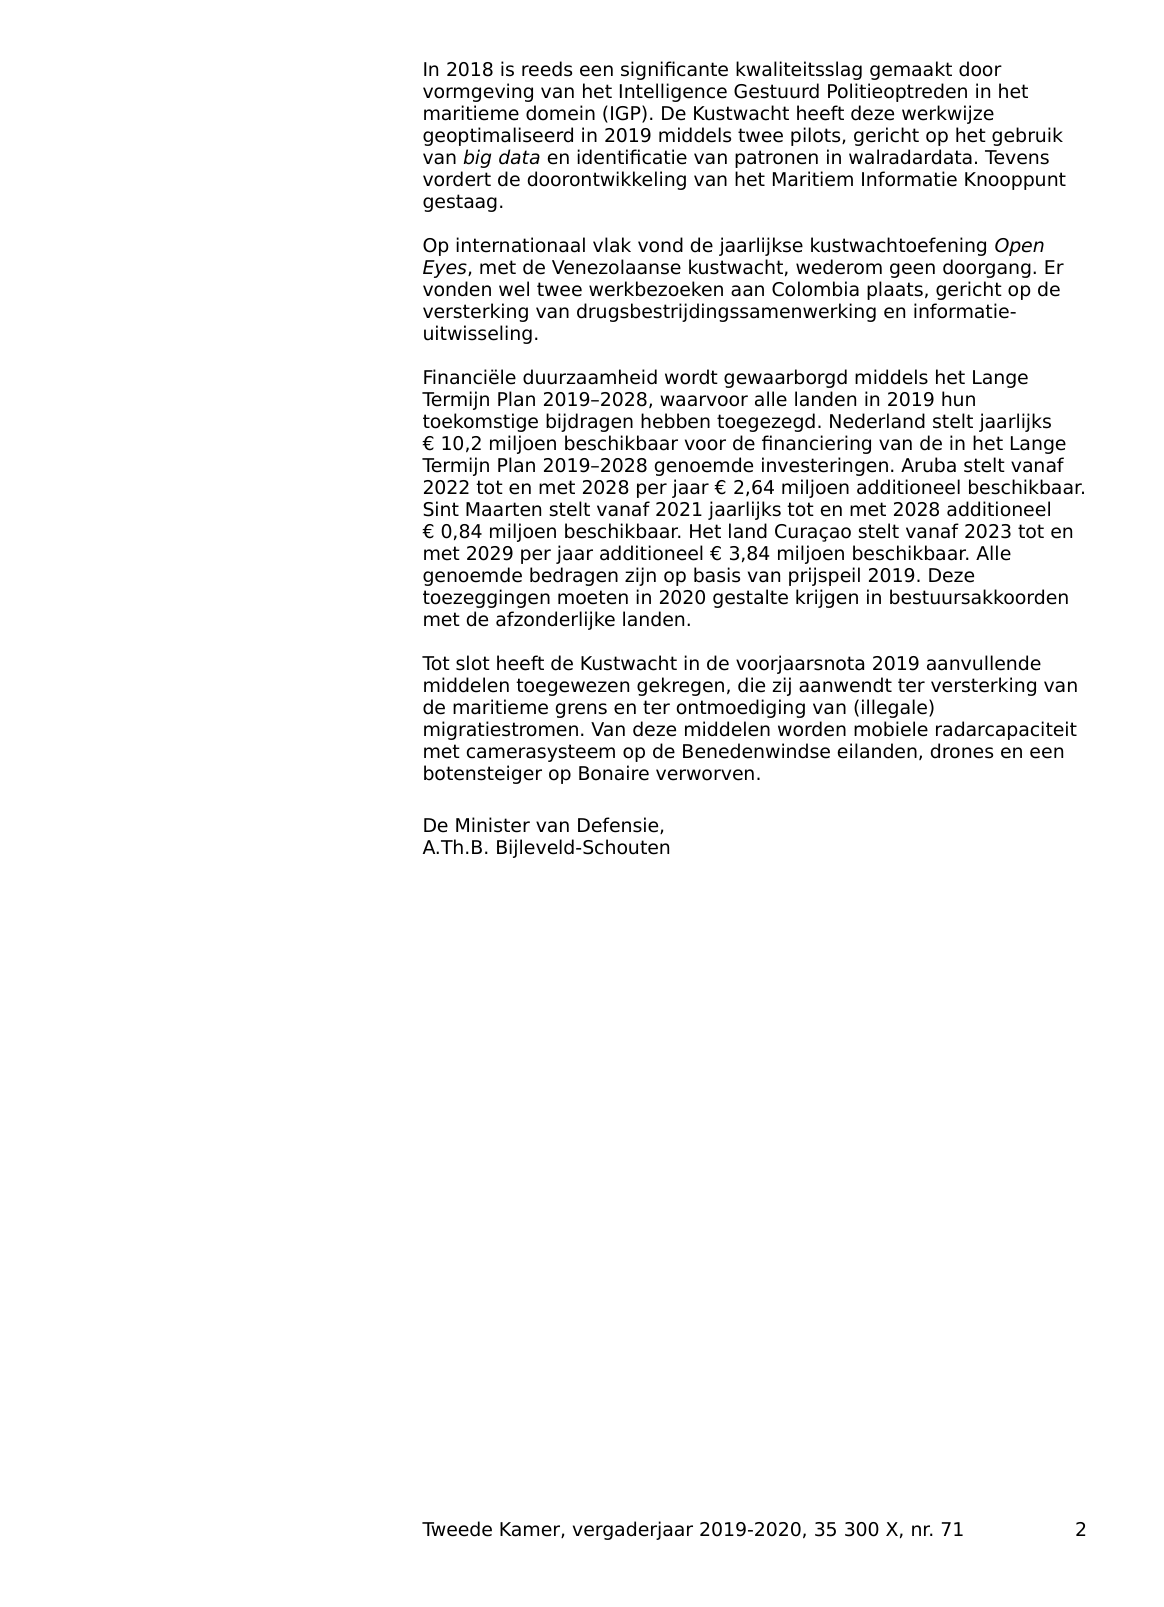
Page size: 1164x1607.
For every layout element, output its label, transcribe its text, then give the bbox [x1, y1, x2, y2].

text Financiële duurzaamheid wordt gewaarborgd middels het Lange Termijn Plan 2019–2028, waarvoor alle landen in 2019 hun toekomstige bijdragen hebben toegezegd. Nederland stelt jaarlijks € 10,2 miljoen beschikbaar voor de financiering van de in het Lange Termijn Plan 2019–2028 genoemde investeringen. Aruba stelt vanaf 2022 tot en met 2028 per jaar € 2,64 miljoen additioneel beschikbaar. Sint Maarten stelt vanaf 2021 jaarlijks tot en met 2028 additioneel € 0,84 miljoen beschikbaar. Het land Curaçao stelt vanaf 2023 tot en met 2029 per jaar additioneel € 3,84 miljoen beschikbaar. Alle genoemde bedragen zijn op basis van prijspeil 2019. Deze toezeggingen moeten in 2020 gestalte krijgen in bestuursakkoorden met de afzonderlijke landen. [422, 367, 1087, 631]
text In 2018 is reeds een significante kwaliteitsslag gemaakt door vormgeving van het Intelligence Gestuurd Politieoptreden in het maritieme domein (IGP). De Kustwacht heeft deze werkwijze geoptimaliseerd in 2019 middels twee pilots, gericht op het gebruik van big data en identificatie van patronen in walradardata. Tevens vordert de doorontwikkeling van het Maritiem Informatie Knooppunt gestaag. [422, 59, 1087, 213]
text Op internationaal vlak vond de jaarlijkse kustwachtoefening Open Eyes, met de Venezolaanse kustwacht, wederom geen doorgang. Er vonden wel twee werkbezoeken aan Colombia plaats, gericht op de versterking van drugsbestrijdingssamenwerking en informatie-uitwisseling. [422, 235, 1087, 345]
text Tot slot heeft de Kustwacht in de voorjaarsnota 2019 aanvullende middelen toegewezen gekregen, die zij aanwendt ter versterking van de maritieme grens en ter ontmoediging van (illegale) migratiestromen. Van deze middelen worden mobiele radarcapaciteit met camerasysteem op de Benedenwindse eilanden, drones en een botensteiger op Bonaire verworven. [422, 653, 1087, 785]
text De Minister van Defensie, A.Th.B. Bijleveld-Schouten [422, 815, 1087, 859]
